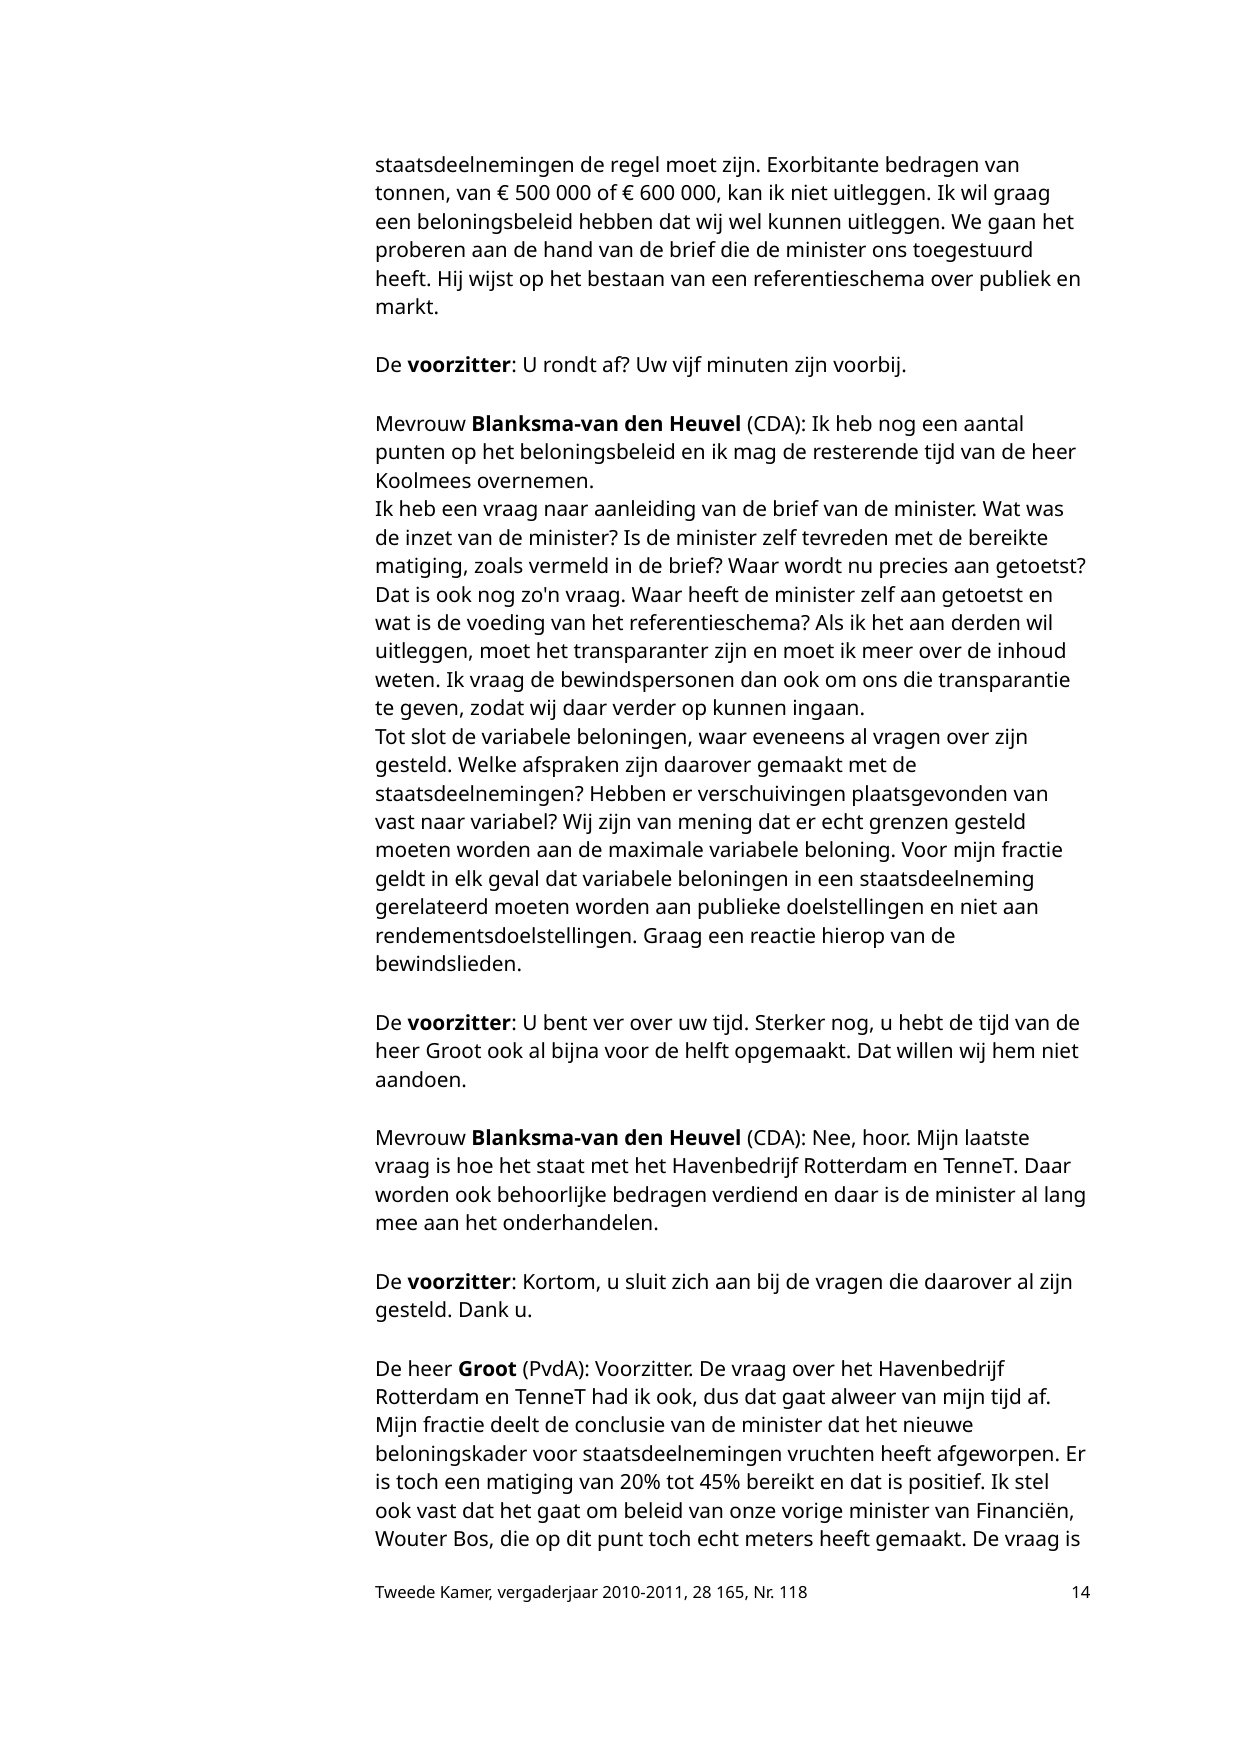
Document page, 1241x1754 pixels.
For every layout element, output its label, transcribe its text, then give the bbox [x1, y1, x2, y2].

text Mevrouw Blanksma-van den Heuvel (CDA): Nee, hoor. Mijn laatste vraag is hoe het staat met het Havenbedrijf Rotterdam en TenneT. Daar worden ook behoorlijke bedragen verdiend en daar is de minister al lang mee aan het onderhandelen. [375, 1123, 1090, 1237]
text De voorzitter: U rondt af? Uw vijf minuten zijn voorbij. [375, 351, 1090, 379]
text De voorzitter: Kortom, u sluit zich aan bij de vragen die daarover al zijn gesteld. Dank u. [375, 1267, 1090, 1324]
text Tot slot de variabele beloningen, waar eveneens al vragen over zijn gesteld. Welke afspraken zijn daarover gemaakt met de staatsdeelnemingen? Hebben er verschuivingen plaatsgevonden van vast naar variabel? Wij zijn van mening dat er echt grenzen gesteld moeten worden aan de maximale variabele beloning. Voor mijn fractie geldt in elk geval dat variabele beloningen in een staatsdeelneming gerelateerd moeten worden aan publieke doelstellingen en niet aan rendementsdoelstellingen. Graag een reactie hierop van de bewindslieden. [375, 722, 1090, 978]
text De heer Groot (PvdA): Voorzitter. De vraag over het Havenbedrijf Rotterdam en TenneT had ik ook, dus dat gaat alweer van mijn tijd af. Mijn fractie deelt de conclusie van de minister dat het nieuwe beloningskader voor staatsdeelnemingen vruchten heeft afgeworpen. Er is toch een matiging van 20% tot 45% bereikt en dat is positief. Ik stel ook vast dat het gaat om beleid van onze vorige minister van Financiën, Wouter Bos, die op dit punt toch echt meters heeft gemaakt. De vraag is [375, 1354, 1090, 1553]
text staatsdeelnemingen de regel moet zijn. Exorbitante bedragen van tonnen, van € 500 000 of € 600 000, kan ik niet uitleggen. Ik wil graag een beloningsbeleid hebben dat wij wel kunnen uitleggen. We gaan het proberen aan de hand van de brief die de minister ons toegestuurd heeft. Hij wijst op het bestaan van een referentieschema over publiek en markt. [375, 150, 1090, 321]
text Ik heb een vraag naar aanleiding van de brief van de minister. Wat was de inzet van de minister? Is de minister zelf tevreden met de bereikte matiging, zoals vermeld in de brief? Waar wordt nu precies aan getoetst? Dat is ook nog zo'n vraag. Waar heeft de minister zelf aan getoetst en wat is de voeding van het referentieschema? Als ik het aan derden wil uitleggen, moet het transparanter zijn en moet ik meer over de inhoud weten. Ik vraag de bewindspersonen dan ook om ons die transparantie te geven, zodat wij daar verder op kunnen ingaan. [375, 494, 1090, 722]
text De voorzitter: U bent ver over uw tijd. Sterker nog, u hebt de tijd van de heer Groot ook al bijna voor de helft opgemaakt. Dat willen wij hem niet aandoen. [375, 1008, 1090, 1093]
text Mevrouw Blanksma-van den Heuvel (CDA): Ik heb nog een aantal punten op het beloningsbeleid en ik mag de resterende tijd van de heer Koolmees overnemen. [375, 409, 1090, 494]
